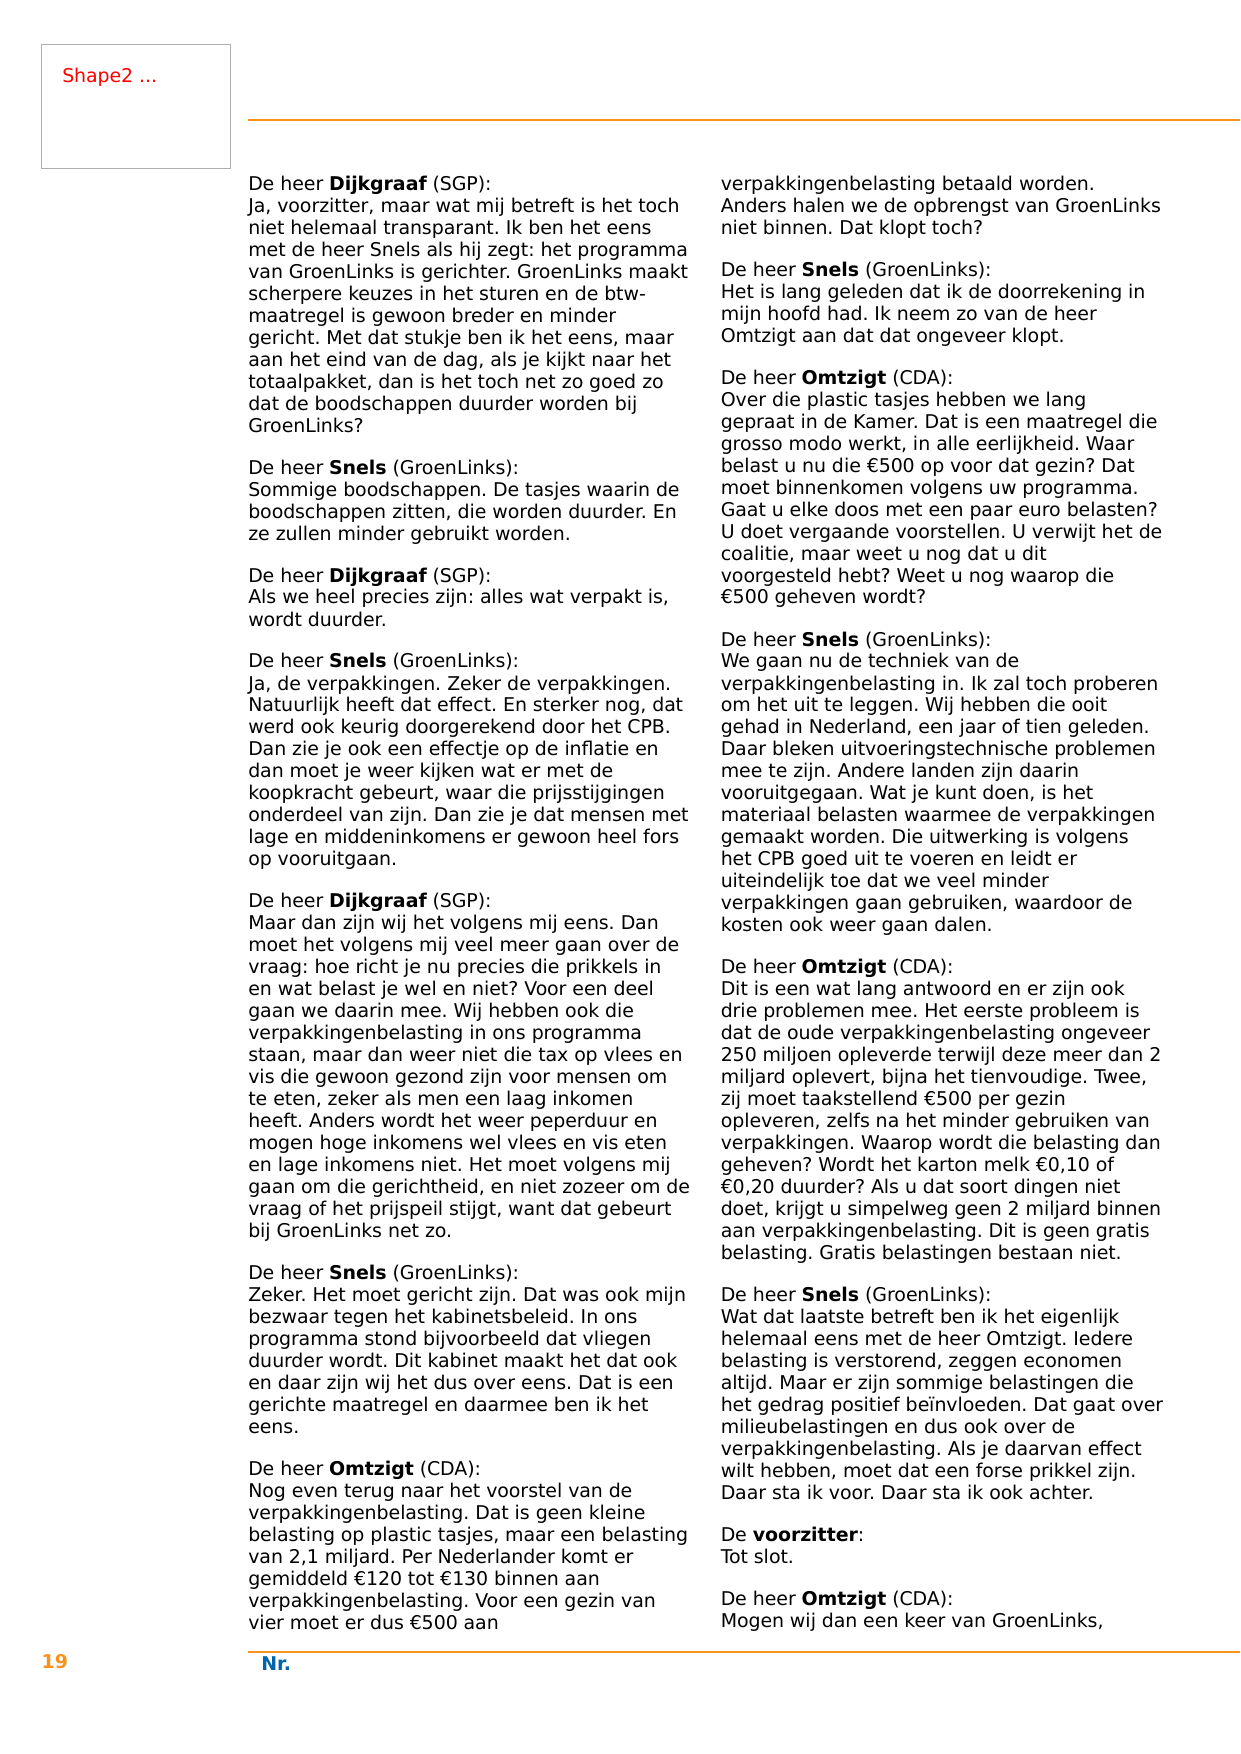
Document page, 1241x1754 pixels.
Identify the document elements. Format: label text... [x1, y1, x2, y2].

text Ja, voorzitter, maar wat mij betreft is het toch niet helemaal transparant. Ik ben het eens met de heer Snels als hij zegt: het programma van GroenLinks is gerichter. GroenLinks maakt scherpere keuzes in het sturen en de btw-maatregel is gewoon breder en minder gericht. Met dat stukje ben ik het eens, maar aan het eind van de dag, als je kijkt naar het totaalpakket, dan is het toch net zo goed zo dat de boodschappen duurder worden bij GroenLinks? [248, 195, 691, 437]
text De heer Dijkgraaf (SGP): [248, 173, 691, 195]
text De voorzitter: [721, 1524, 1163, 1546]
text De heer Omtzigt (CDA): [248, 1458, 691, 1480]
text Sommige boodschappen. De tasjes waarin de boodschappen zitten, die worden duurder. En ze zullen minder gebruikt worden. [248, 478, 691, 544]
text Over die plastic tasjes hebben we lang gepraat in de Kamer. Dat is een maatregel die grosso modo werkt, in alle eerlijkheid. Waar belast u nu die €500 op voor dat gezin? Dat moet binnenkomen volgens uw programma. Gaat u elke doos met een paar euro belasten? U doet vergaande voorstellen. U verwijt het de coalitie, maar weet u nog dat u dit voorgesteld hebt? Weet u nog waarop die €500 geheven wordt? [721, 389, 1163, 608]
text De heer Snels (GroenLinks): [248, 1262, 691, 1284]
text De heer Omtzigt (CDA): [721, 1588, 1163, 1609]
text De heer Omtzigt (CDA): [721, 956, 1163, 978]
text De heer Snels (GroenLinks): [248, 457, 691, 478]
text Maar dan zijn wij het volgens mij eens. Dan moet het volgens mij veel meer gaan over de vraag: hoe richt je nu precies die prikkels in en wat belast je wel en niet? Voor een deel gaan we daarin mee. Wij hebben ook die verpakkingenbelasting in ons programma staan, maar dan weer niet die tax op vlees en vis die gewoon gezond zijn voor mensen om te eten, zeker als men een laag inkomen heeft. Anders wordt het weer peperduur en mogen hoge inkomens wel vlees en vis eten en lage inkomens niet. Het moet volgens mij gaan om die gerichtheid, en niet zozeer om de vraag of het prijspeil stijgt, want dat gebeurt bij GroenLinks net zo. [248, 912, 691, 1242]
text De heer Snels (GroenLinks): [248, 650, 691, 672]
text Het is lang geleden dat ik de doorrekening in mijn hoofd had. Ik neem zo van de heer Omtzigt aan dat dat ongeveer klopt. [721, 281, 1163, 347]
text Wat dat laatste betreft ben ik het eigenlijk helemaal eens met de heer Omtzigt. Iedere belasting is verstorend, zeggen economen altijd. Maar er zijn sommige belastingen die het gedrag positief beïnvloeden. Dat gaat over milieubelastingen en dus ook over de verpakkingenbelasting. Als je daarvan effect wilt hebben, moet dat een forse prikkel zijn. Daar sta ik voor. Daar sta ik ook achter. [721, 1306, 1163, 1504]
text De heer Dijkgraaf (SGP): [248, 890, 691, 912]
text Mogen wij dan een keer van GroenLinks, [721, 1609, 1163, 1632]
text Nog even terug naar het voorstel van de verpakkingenbelasting. Dat is geen kleine belasting op plastic tasjes, maar een belasting van 2,1 miljard. Per Nederlander komt er gemiddeld €120 tot €130 binnen aan verpakkingenbelasting. Voor een gezin van vier moet er dus €500 aan [248, 1480, 691, 1633]
text Dit is een wat lang antwoord en er zijn ook drie problemen mee. Het eerste probleem is dat de oude verpakkingenbelasting ongeveer 250 miljoen opleverde terwijl deze meer dan 2 miljard oplevert, bijna het tienvoudige. Twee, zij moet taakstellend €500 per gezin opleveren, zelfs na het minder gebruiken van verpakkingen. Waarop wordt die belasting dan geheven? Wordt het karton melk €0,10 of €0,20 duurder? Als u dat soort dingen niet doet, krijgt u simpelweg geen 2 miljard binnen aan verpakkingenbelasting. Dit is geen gratis belasting. Gratis belastingen bestaan niet. [721, 978, 1163, 1264]
text De heer Snels (GroenLinks): [721, 1284, 1163, 1306]
text De heer Snels (GroenLinks): [721, 628, 1163, 650]
text De heer Dijkgraaf (SGP): [248, 564, 691, 586]
text verpakkingenbelasting betaald worden. Anders halen we de opbrengst van GroenLinks niet binnen. Dat klopt toch? [721, 173, 1163, 239]
text Tot slot. [721, 1546, 1163, 1568]
text Zeker. Het moet gericht zijn. Dat was ook mijn bezwaar tegen het kabinetsbeleid. In ons programma stond bijvoorbeeld dat vliegen duurder wordt. Dit kabinet maakt het dat ook en daar zijn wij het dus over eens. Dat is een gerichte maatregel en daarmee ben ik het eens. [248, 1284, 691, 1438]
text Als we heel precies zijn: alles wat verpakt is, wordt duurder. [248, 586, 691, 630]
text We gaan nu de techniek van de verpakkingenbelasting in. Ik zal toch proberen om het uit te leggen. Wij hebben die ooit gehad in Nederland, een jaar of tien geleden. Daar bleken uitvoeringstechnische problemen mee te zijn. Andere landen zijn daarin vooruitgegaan. Wat je kunt doen, is het materiaal belasten waarmee de verpakkingen gemaakt worden. Die uitwerking is volgens het CPB goed uit te voeren en leidt er uiteindelijk toe dat we veel minder verpakkingen gaan gebruiken, waardoor de kosten ook weer gaan dalen. [721, 650, 1163, 936]
text De heer Omtzigt (CDA): [721, 367, 1163, 389]
text De heer Snels (GroenLinks): [721, 259, 1163, 281]
text Ja, de verpakkingen. Zeker de verpakkingen. Natuurlijk heeft dat effect. En sterker nog, dat werd ook keurig doorgerekend door het CPB. Dan zie je ook een effectje op de inflatie en dan moet je weer kijken wat er met de koopkracht gebeurt, waar die prijsstijgingen onderdeel van zijn. Dan zie je dat mensen met lage en middeninkomens er gewoon heel fors op vooruitgaan. [248, 672, 691, 870]
